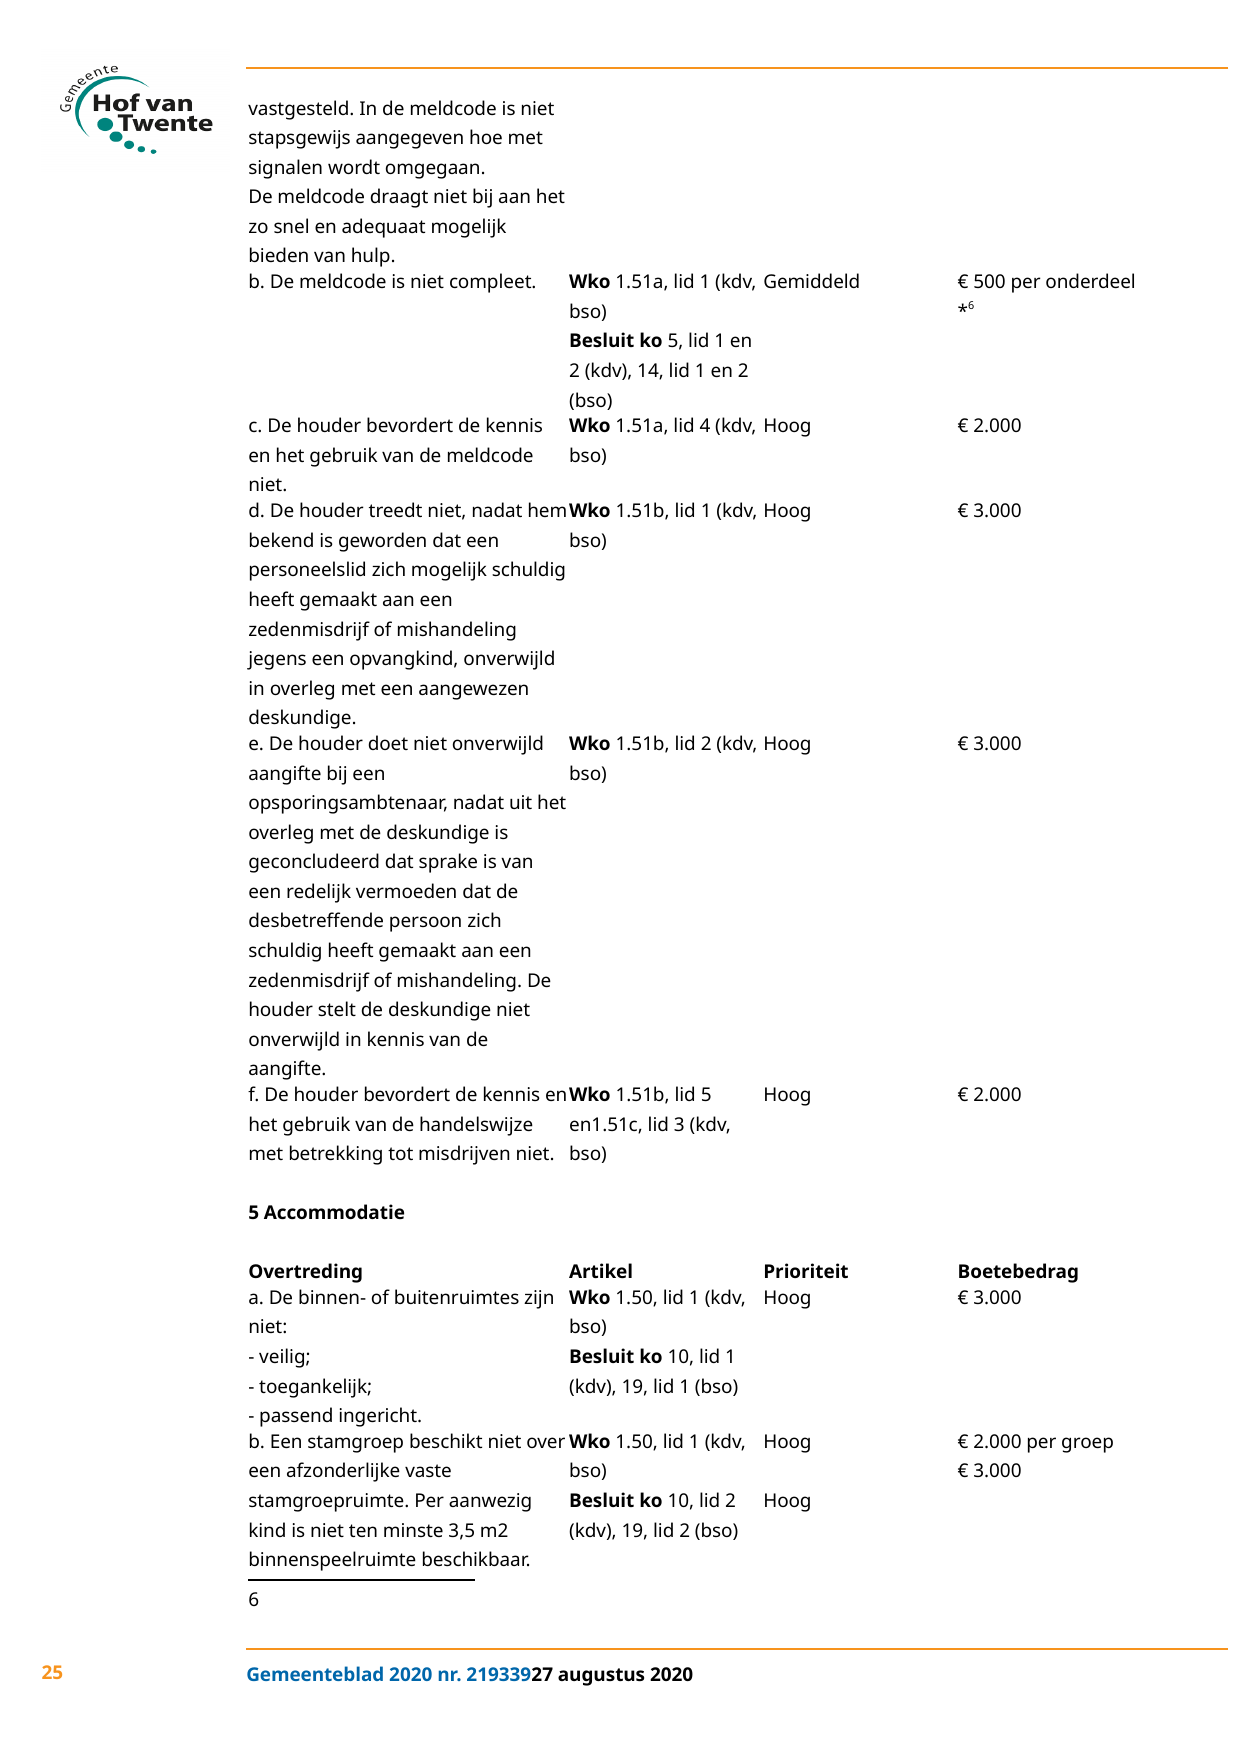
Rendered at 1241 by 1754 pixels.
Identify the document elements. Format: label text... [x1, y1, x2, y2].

table_cell vastgesteld. In de meldcode is niet stapsgewijs aangegeven hoe met signalen wordt omgegaan. De meldcode draagt niet bij aan het zo snel en adequaat mogelijk bieden van hulp. [248, 95, 569, 268]
table_cell Wko 1.50, lid 1 (kdv, bso) Besluit ko 10, lid 2 (kdv), 19, lid 2 (bso) [569, 1428, 763, 1572]
table_cell Wko 1.51b, lid 1 (kdv, bso) [569, 498, 763, 730]
table_cell € 500 per onderdeel * [958, 269, 1152, 412]
text 5 Accommodatie [248, 1199, 1152, 1225]
table_cell Wko 1.51a, lid 1 (kdv, bso) Besluit ko 5, lid 1 en 2 (kdv), 14, lid 1 en 2 (bso) [569, 269, 763, 412]
table_cell Hoog [763, 1081, 957, 1166]
table_cell € 2.000 [958, 1081, 1152, 1166]
table_cell f. De houder bevordert de kennis en het gebruik van de handelswijze met betrekking tot misdrijven niet. [248, 1081, 569, 1166]
table_cell Wko 1.51b, lid 2 (kdv, bso) [569, 730, 763, 1081]
table_header Boetebedrag [958, 1258, 1152, 1284]
picture [41, 47, 231, 172]
table_cell [569, 95, 763, 268]
table_cell Hoog [763, 730, 957, 1081]
table_cell d. De houder treedt niet, nadat hem bekend is geworden dat een personeelslid zich mogelijk schuldig heeft gemaakt aan een zedenmisdrijf of mishandeling jegens een opvangkind, onverwijld in overleg met een aangewezen deskundige. [248, 498, 569, 730]
table_header Overtreding [248, 1258, 569, 1284]
table_cell € 2.000 [958, 413, 1152, 497]
table_header Prioriteit [763, 1258, 957, 1284]
table_cell € 2.000 per groep € 3.000 [958, 1428, 1152, 1572]
table_cell Hoog [763, 498, 957, 730]
table_cell Wko 1.50, lid 1 (kdv, bso) Besluit ko 10, lid 1 (kdv), 19, lid 1 (bso) [569, 1284, 763, 1428]
table_cell € 3.000 [958, 498, 1152, 730]
table_cell Wko 1.51b, lid 5 en1.51c, lid 3 (kdv, bso) [569, 1081, 763, 1166]
table_cell Gemiddeld [763, 269, 957, 412]
table_cell [763, 95, 957, 268]
table_cell € 3.000 [958, 1284, 1152, 1428]
table_cell c. De houder bevordert de kennis en het gebruik van de meldcode niet. [248, 413, 569, 497]
table_cell € 3.000 [958, 730, 1152, 1081]
table_cell a. De binnen- of buitenruimtes zijn niet: - veilig; - toegankelijk; - passend ingericht. [248, 1284, 569, 1428]
table_cell Hoog [763, 413, 957, 497]
table_cell Wko 1.51a, lid 4 (kdv, bso) [569, 413, 763, 497]
table_cell [958, 95, 1152, 268]
table_cell Hoog [763, 1284, 957, 1428]
table_cell Hoog Hoog [763, 1428, 957, 1572]
table_cell e. De houder doet niet onverwijld aangifte bij een opsporingsambtenaar, nadat uit het overleg met de deskundige is geconcludeerd dat sprake is van een redelijk vermoeden dat de desbetreffende persoon zich schuldig heeft gemaakt aan een zedenmisdrijf of mishandeling. De houder stelt de deskundige niet onverwijld in kennis van de aangifte. [248, 730, 569, 1081]
table_header Artikel [569, 1258, 763, 1284]
table_cell b. De meldcode is niet compleet. [248, 269, 569, 412]
table_cell b. Een stamgroep beschikt niet over een afzonderlijke vaste stamgroepruimte. Per aanwezig kind is niet ten minste 3,5 m2 binnenspeelruimte beschikbaar. [248, 1428, 569, 1572]
